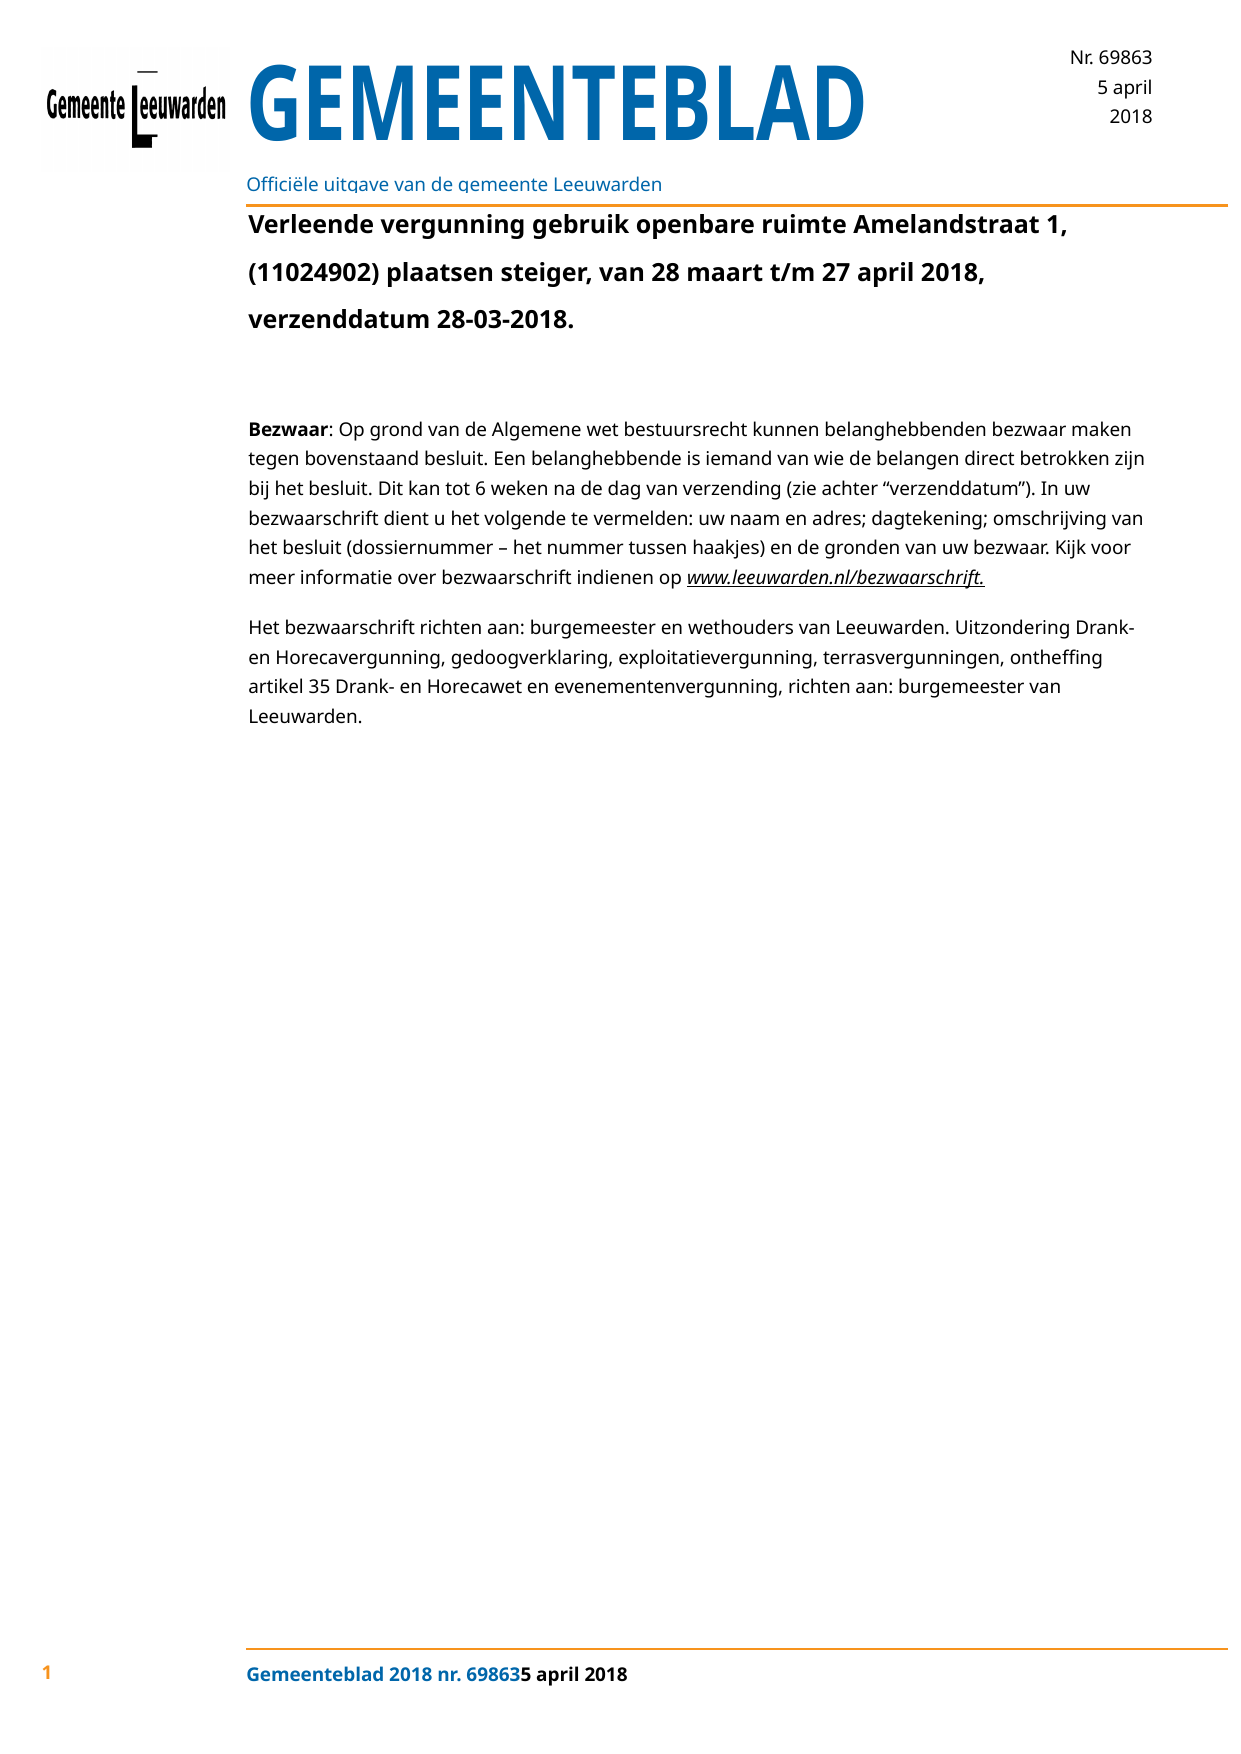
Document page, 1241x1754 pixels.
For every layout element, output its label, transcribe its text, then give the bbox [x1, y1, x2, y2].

text Verleende vergunning gebruik openbare ruimte Amelandstraat 1, (11024902) plaatsen steiger, van 28 maart t/m 27 april 2018, verzenddatum 28-03-2018. [248, 207, 1152, 336]
picture [41, 47, 231, 172]
text Het bezwaarschrift richten aan: burgemeester en wethouders van Leeuwarden. Uitzondering Drank- en Horecavergunning, gedoogverklaring, exploitatievergunning, terrasvergunningen, ontheffing artikel 35 Drank- en Horecawet en evenementenvergunning, richten aan: burgemeester van Leeuwarden. [248, 614, 1152, 729]
text Bezwaar: Op grond van de Algemene wet bestuursrecht kunnen belanghebbenden bezwaar maken tegen bovenstaand besluit. Een belanghebbende is iemand van wie de belangen direct betrokken zijn bij het besluit. Dit kan tot 6 weken na de dag van verzending (zie achter “verzenddatum”). In uw bezwaarschrift dient u het volgende te vermelden: uw naam en adres; dagtekening; omschrijving van het besluit (dossiernummer – het nummer tussen haakjes) en de gronden van uw bezwaar. Kijk voor meer informatie over bezwaarschrift indienen op www.leeuwarden.nl/bezwaarschrift. [248, 416, 1152, 589]
